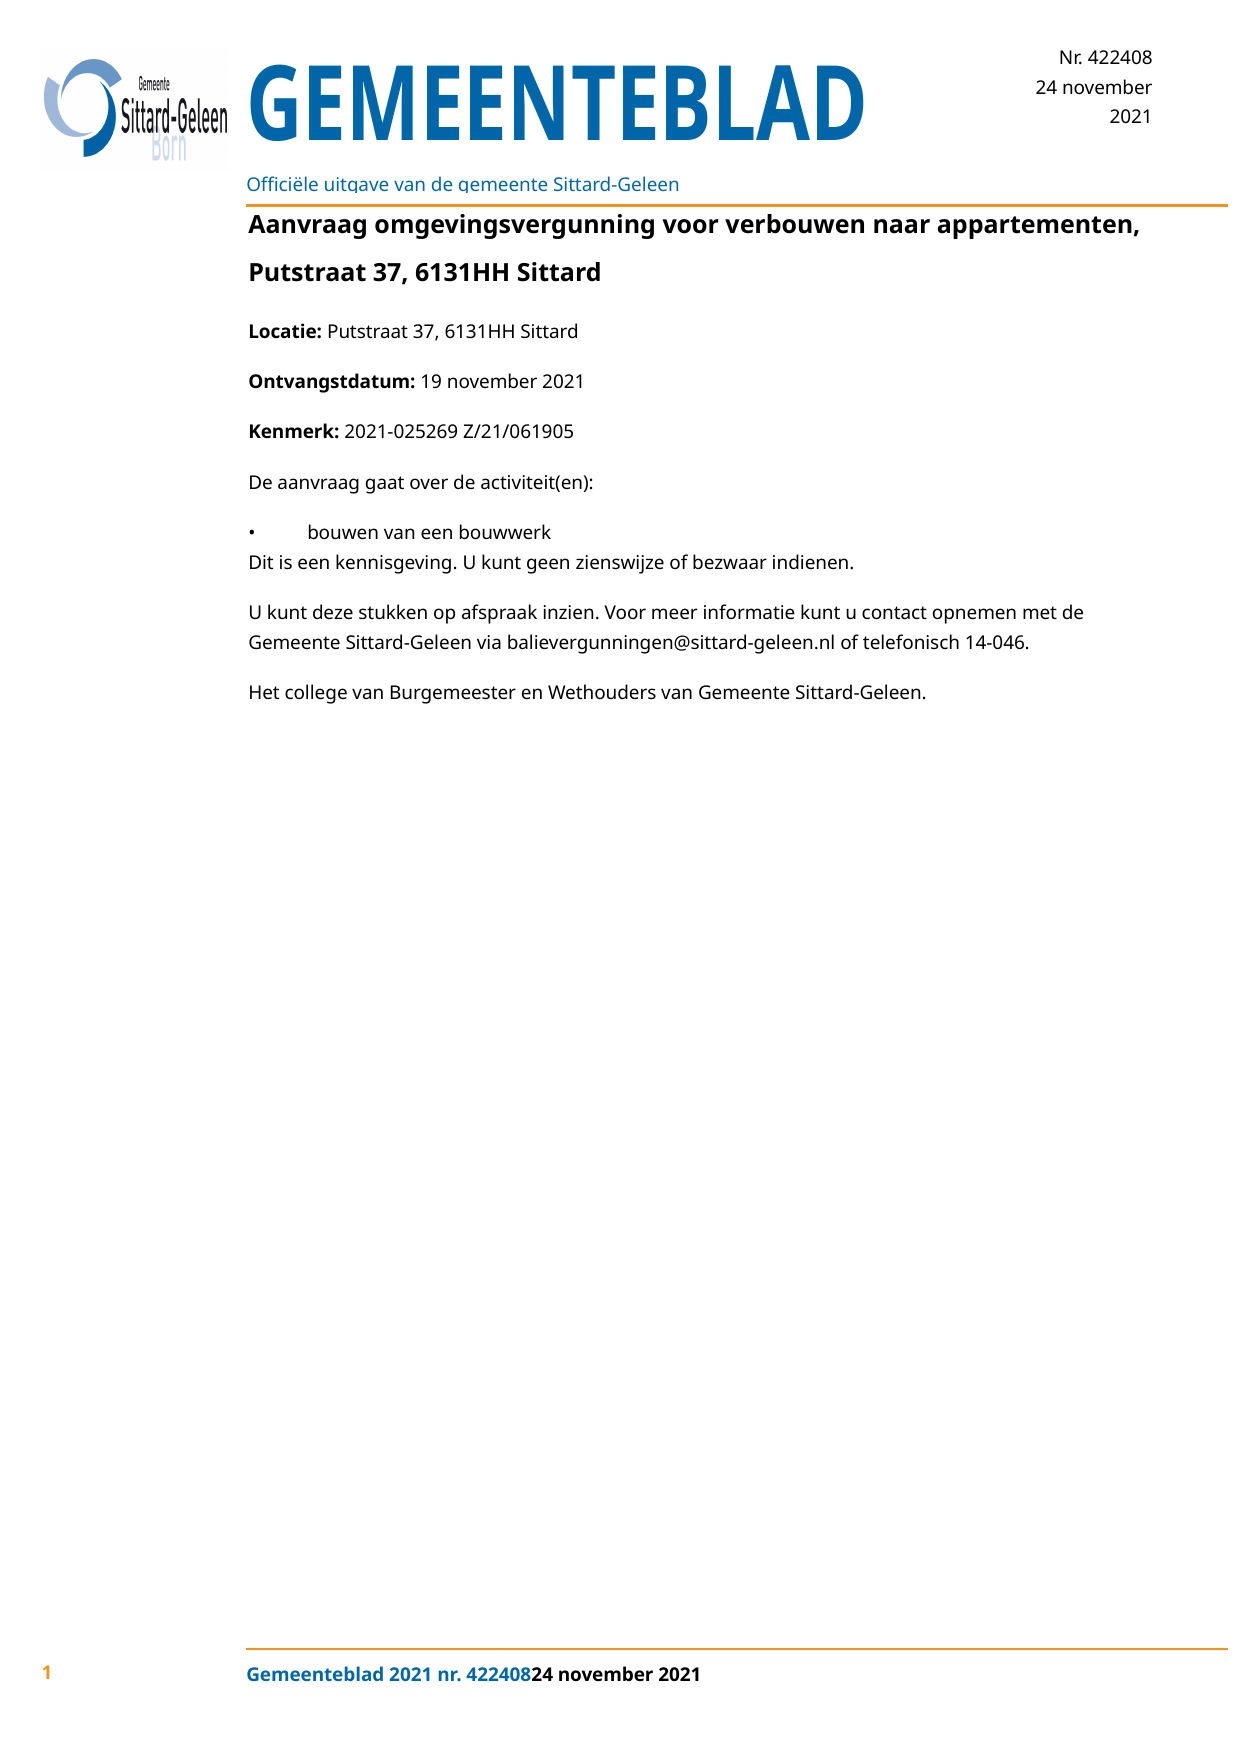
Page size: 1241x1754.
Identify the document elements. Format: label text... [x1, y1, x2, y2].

list bouwen van een bouwwerk [248, 519, 1152, 545]
text Kenmerk: 2021-025269 Z/21/061905 [248, 419, 1152, 444]
picture [41, 47, 231, 172]
text Locatie: Putstraat 37, 6131HH Sittard [248, 318, 1152, 344]
text U kunt deze stukken op afspraak inzien. Voor meer informatie kunt u contact opnemen met de Gemeente Sittard-Geleen via balievergunningen@sittard-geleen.nl of telefonisch 14-046. [248, 599, 1152, 655]
text Het college van Burgemeester en Wethouders van Gemeente Sittard-Geleen. [248, 679, 1152, 705]
text De aanvraag gaat over de activiteit(en): [248, 469, 1152, 495]
text Ontvangstdatum: 19 november 2021 [248, 368, 1152, 394]
text Aanvraag omgevingsvergunning voor verbouwen naar appartementen, Putstraat 37, 6131HH Sittard [248, 207, 1152, 288]
text Dit is een kennisgeving. U kunt geen zienswijze of bezwaar indienen. [248, 549, 1152, 575]
